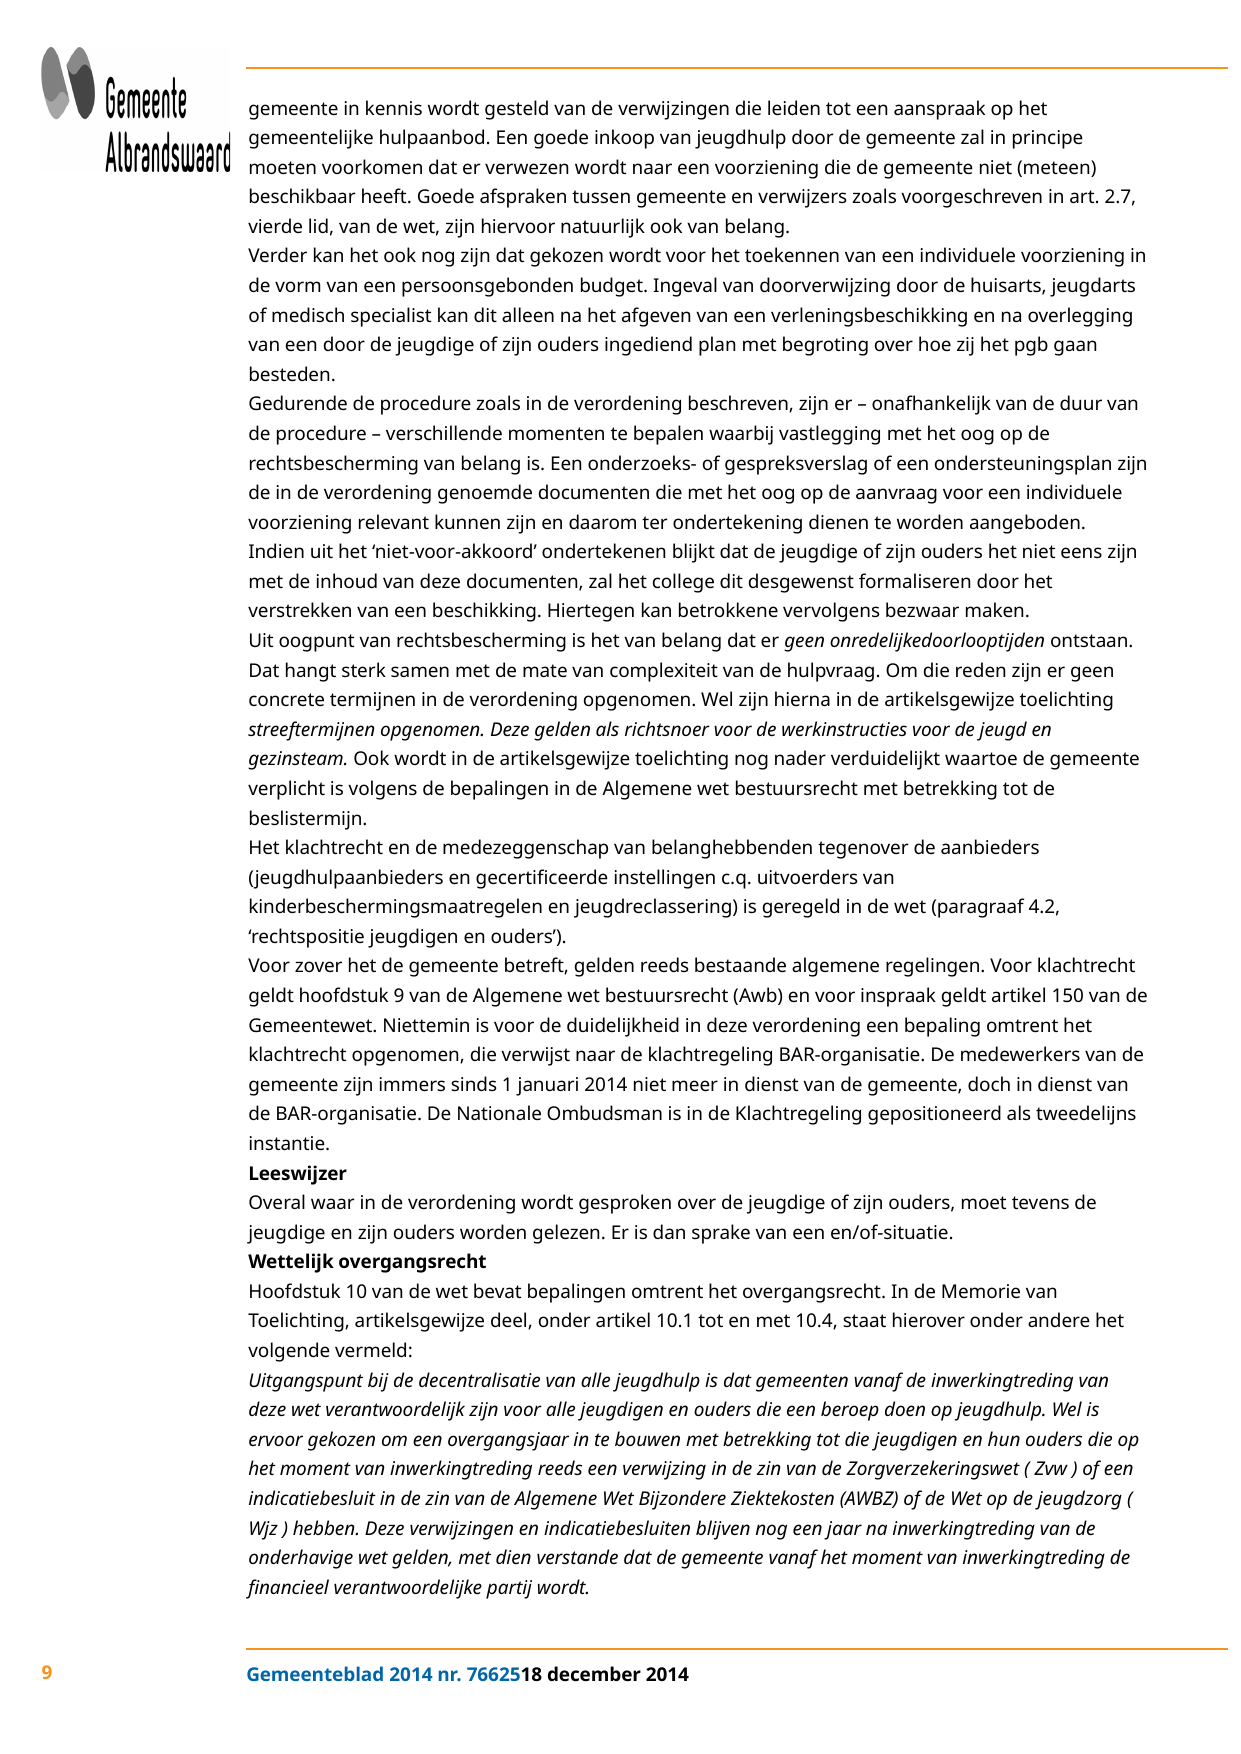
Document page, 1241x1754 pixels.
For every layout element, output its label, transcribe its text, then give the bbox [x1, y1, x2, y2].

text Overal waar in de verordening wordt gesproken over de jeugdige of zijn ouders, moet tevens de jeugdige en zijn ouders worden gelezen. Er is dan sprake van een en/of-situatie. [248, 1189, 1152, 1245]
text Hoofdstuk 10 van de wet bevat bepalingen omtrent het overgangsrecht. In de Memorie van Toelichting, artikelsgewijze deel, onder artikel 10.1 tot en met 10.4, staat hierover onder andere het volgende vermeld: [248, 1278, 1152, 1363]
text Wettelijk overgangsrecht [248, 1248, 1152, 1274]
text Leeswijzer [248, 1160, 1152, 1186]
text Het klachtrecht en de medezeggenschap van belanghebbenden tegenover de aanbieders (jeugdhulpaanbieders en gecertificeerde instellingen c.q. uitvoerders van kinderbeschermingsmaatregelen en jeugdreclassering) is geregeld in de wet (paragraaf 4.2, ‘rechtspositie jeugdigen en ouders’). [248, 834, 1152, 949]
text Uit oogpunt van rechtsbescherming is het van belang dat er geen onredelijkedoorlooptijden ontstaan. Dat hangt sterk samen met de mate van complexiteit van de hulpvraag. Om die reden zijn er geen concrete termijnen in de verordening opgenomen. Wel zijn hierna in de artikelsgewijze toelichting streeftermijnen opgenomen. Deze gelden als richtsnoer voor de werkinstructies voor de jeugd en gezinsteam. Ook wordt in de artikelsgewijze toelichting nog nader verduidelijkt waartoe de gemeente verplicht is volgens de bepalingen in de Algemene wet bestuursrecht met betrekking tot de beslistermijn. [248, 627, 1152, 831]
text Uitgangspunt bij de decentralisatie van alle jeugdhulp is dat gemeenten vanaf de inwerkingtreding van deze wet verantwoordelijk zijn voor alle jeugdigen en ouders die een beroep doen op jeugdhulp. Wel is ervoor gekozen om een overgangsjaar in te bouwen met betrekking tot die jeugdigen en hun ouders die op het moment van inwerkingtreding reeds een verwijzing in de zin van de Zorgverzekeringswet ( Zvw ) of een indicatiebesluit in de zin van de Algemene Wet Bijzondere Ziektekosten (AWBZ) of de Wet op de jeugdzorg ( Wjz ) hebben. Deze verwijzingen en indicatiebesluiten blijven nog een jaar na inwerkingtreding van de onderhavige wet gelden, met dien verstande dat de gemeente vanaf het moment van inwerkingtreding de financieel verantwoordelijke partij wordt. [248, 1367, 1152, 1600]
picture [41, 47, 231, 172]
text Verder kan het ook nog zijn dat gekozen wordt voor het toekennen van een individuele voorziening in de vorm van een persoonsgebonden budget. Ingeval van doorverwijzing door de huisarts, jeugdarts of medisch specialist kan dit alleen na het afgeven van een verleningsbeschikking en na overlegging van een door de jeugdige of zijn ouders ingediend plan met begroting over hoe zij het pgb gaan besteden. [248, 243, 1152, 387]
text Gedurende de procedure zoals in de verordening beschreven, zijn er – onafhankelijk van de duur van de procedure – verschillende momenten te bepalen waarbij vastlegging met het oog op de rechtsbescherming van belang is. Een onderzoeks- of gespreksverslag of een ondersteuningsplan zijn de in de verordening genoemde documenten die met het oog op de aanvraag voor een individuele voorziening relevant kunnen zijn en daarom ter ondertekening dienen te worden aangeboden. [248, 391, 1152, 535]
text Indien uit het ‘niet-voor-akkoord’ ondertekenen blijkt dat de jeugdige of zijn ouders het niet eens zijn met de inhoud van deze documenten, zal het college dit desgewenst formaliseren door het verstrekken van een beschikking. Hiertegen kan betrokkene vervolgens bezwaar maken. [248, 538, 1152, 623]
text Voor zover het de gemeente betreft, gelden reeds bestaande algemene regelingen. Voor klachtrecht geldt hoofdstuk 9 van de Algemene wet bestuursrecht (Awb) en voor inspraak geldt artikel 150 van de Gemeentewet. Niettemin is voor de duidelijkheid in deze verordening een bepaling omtrent het klachtrecht opgenomen, die verwijst naar de klachtregeling BAR-organisatie. De medewerkers van de gemeente zijn immers sinds 1 januari 2014 niet meer in dienst van de gemeente, doch in dienst van de BAR-organisatie. De Nationale Ombudsman is in de Klachtregeling gepositioneerd als tweedelijns instantie. [248, 953, 1152, 1156]
text gemeente in kennis wordt gesteld van de verwijzingen die leiden tot een aanspraak op het gemeentelijke hulpaanbod. Een goede inkoop van jeugdhulp door de gemeente zal in principe moeten voorkomen dat er verwezen wordt naar een voorziening die de gemeente niet (meteen) beschikbaar heeft. Goede afspraken tussen gemeente en verwijzers zoals voorgeschreven in art. 2.7, vierde lid, van de wet, zijn hiervoor natuurlijk ook van belang. [248, 95, 1152, 239]
